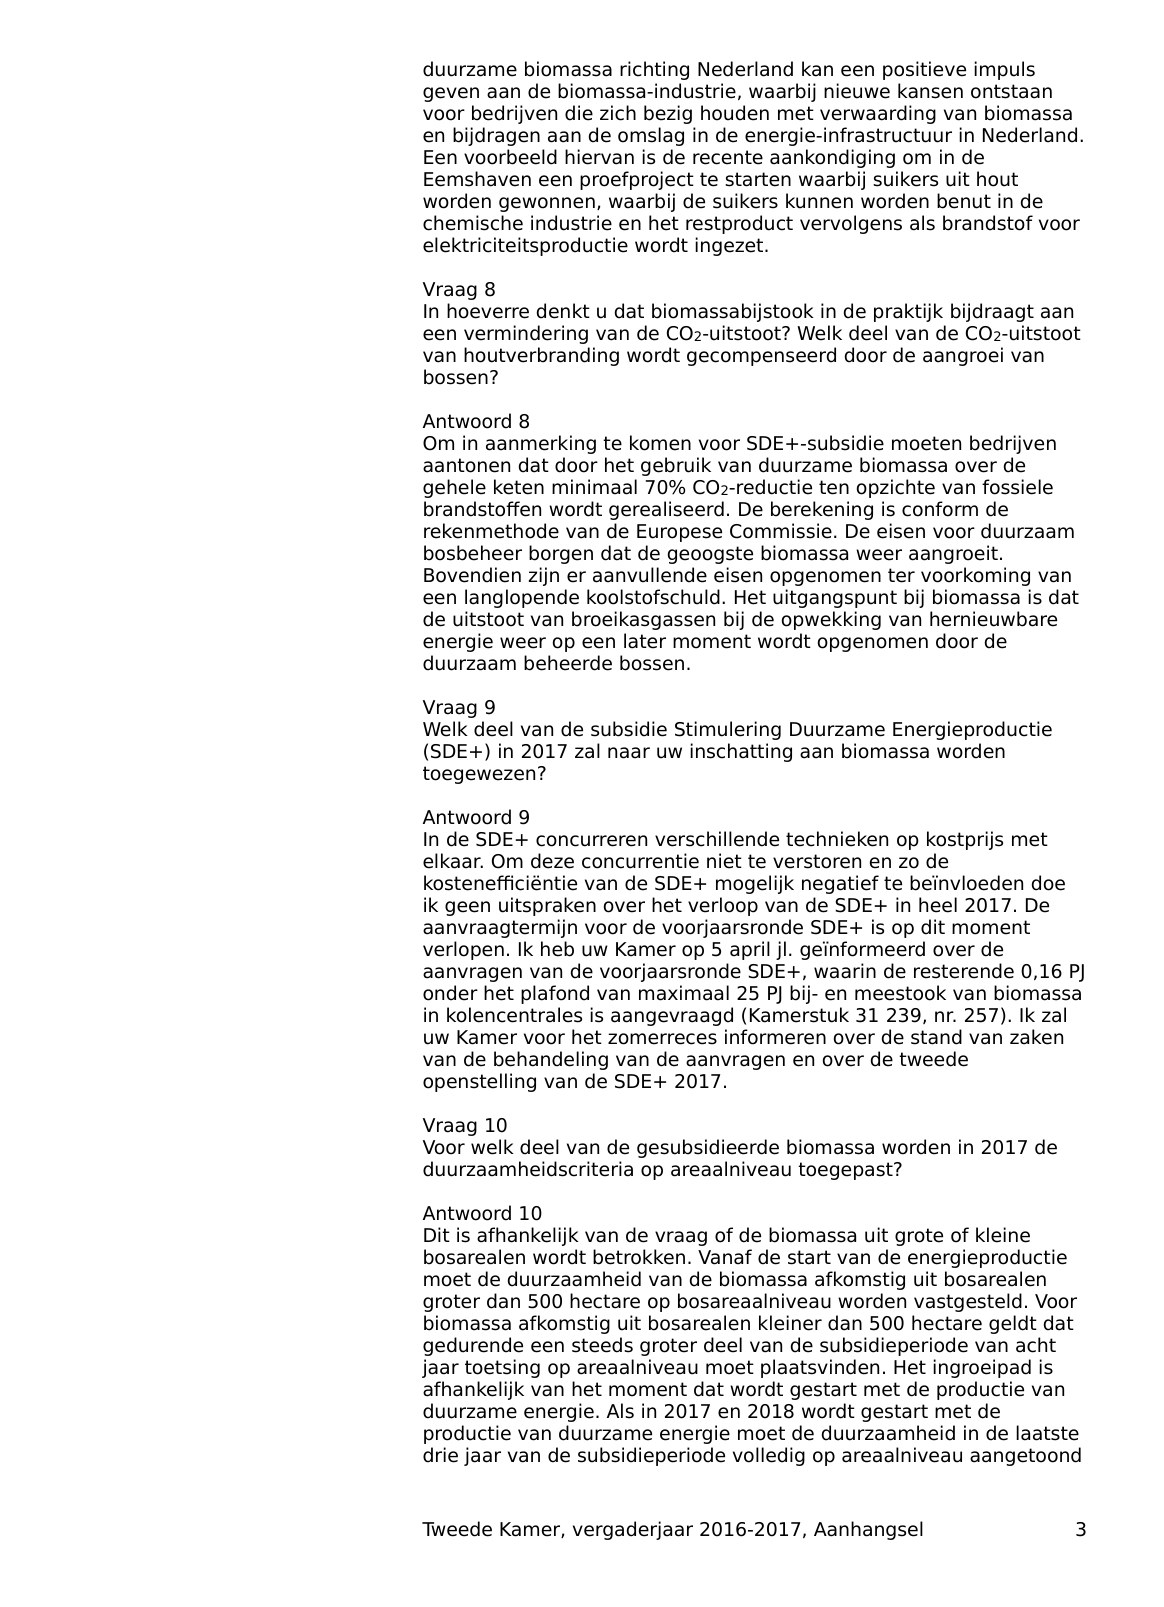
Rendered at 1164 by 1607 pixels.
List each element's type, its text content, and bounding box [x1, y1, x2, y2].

text In de SDE+ concurreren verschillende technieken op kostprijs met elkaar. Om deze concurrentie niet te verstoren en zo de kostenefficiëntie van de SDE+ mogelijk negatief te beïnvloeden doe ik geen uitspraken over het verloop van de SDE+ in heel 2017. De aanvraagtermijn voor de voorjaarsronde SDE+ is op dit moment verlopen. Ik heb uw Kamer op 5 april jl. geïnformeerd over de aanvragen van de voorjaarsronde SDE+, waarin de resterende 0,16 PJ onder het plafond van maximaal 25 PJ bij- en meestook van biomassa in kolencentrales is aangevraagd (Kamerstuk 31 239, nr. 257). Ik zal uw Kamer voor het zomerreces informeren over de stand van zaken van de behandeling van de aanvragen en over de tweede openstelling van de SDE+ 2017. [422, 829, 1087, 1093]
text Om in aanmerking te komen voor SDE+-subsidie moeten bedrijven aantonen dat door het gebruik van duurzame biomassa over de gehele keten minimaal 70% CO2-reductie ten opzichte van fossiele brandstoffen wordt gerealiseerd. De berekening is conform de rekenmethode van de Europese Commissie. De eisen voor duurzaam bosbeheer borgen dat de geoogste biomassa weer aangroeit. Bovendien zijn er aanvullende eisen opgenomen ter voorkoming van een langlopende koolstofschuld. Het uitgangspunt bij biomassa is dat de uitstoot van broeikasgassen bij de opwekking van hernieuwbare energie weer op een later moment wordt opgenomen door de duurzaam beheerde bossen. [422, 433, 1087, 675]
text Vraag 10 [422, 1115, 1087, 1137]
text Antwoord 9 [422, 807, 1087, 829]
text In hoeverre denkt u dat biomassabijstook in de praktijk bijdraagt aan een vermindering van de CO2-uitstoot? Welk deel van de CO2-uitstoot van houtverbranding wordt gecompenseerd door de aangroei van bossen? [422, 301, 1087, 389]
text duurzame biomassa richting Nederland kan een positieve impuls geven aan de biomassa-industrie, waarbij nieuwe kansen ontstaan voor bedrijven die zich bezig houden met verwaarding van biomassa en bijdragen aan de omslag in de energie-infrastructuur in Nederland. Een voorbeeld hiervan is de recente aankondiging om in de Eemshaven een proefproject te starten waarbij suikers uit hout worden gewonnen, waarbij de suikers kunnen worden benut in de chemische industrie en het restproduct vervolgens als brandstof voor elektriciteitsproductie wordt ingezet. [422, 59, 1087, 257]
text Dit is afhankelijk van de vraag of de biomassa uit grote of kleine bosarealen wordt betrokken. Vanaf de start van de energieproductie moet de duurzaamheid van de biomassa afkomstig uit bosarealen groter dan 500 hectare op bosareaalniveau worden vastgesteld. Voor biomassa afkomstig uit bosarealen kleiner dan 500 hectare geldt dat gedurende een steeds groter deel van de subsidieperiode van acht jaar toetsing op areaalniveau moet plaatsvinden. Het ingroeipad is afhankelijk van het moment dat wordt gestart met de productie van duurzame energie. Als in 2017 en 2018 wordt gestart met de productie van duurzame energie moet de duurzaamheid in de laatste drie jaar van de subsidieperiode volledig op areaalniveau aangetoond [422, 1225, 1087, 1467]
text Welk deel van de subsidie Stimulering Duurzame Energieproductie (SDE+) in 2017 zal naar uw inschatting aan biomassa worden toegewezen? [422, 719, 1087, 785]
text Antwoord 8 [422, 411, 1087, 433]
text Antwoord 10 [422, 1203, 1087, 1225]
text Voor welk deel van de gesubsidieerde biomassa worden in 2017 de duurzaamheidscriteria op areaalniveau toegepast? [422, 1137, 1087, 1181]
text Vraag 9 [422, 697, 1087, 719]
text Vraag 8 [422, 279, 1087, 301]
